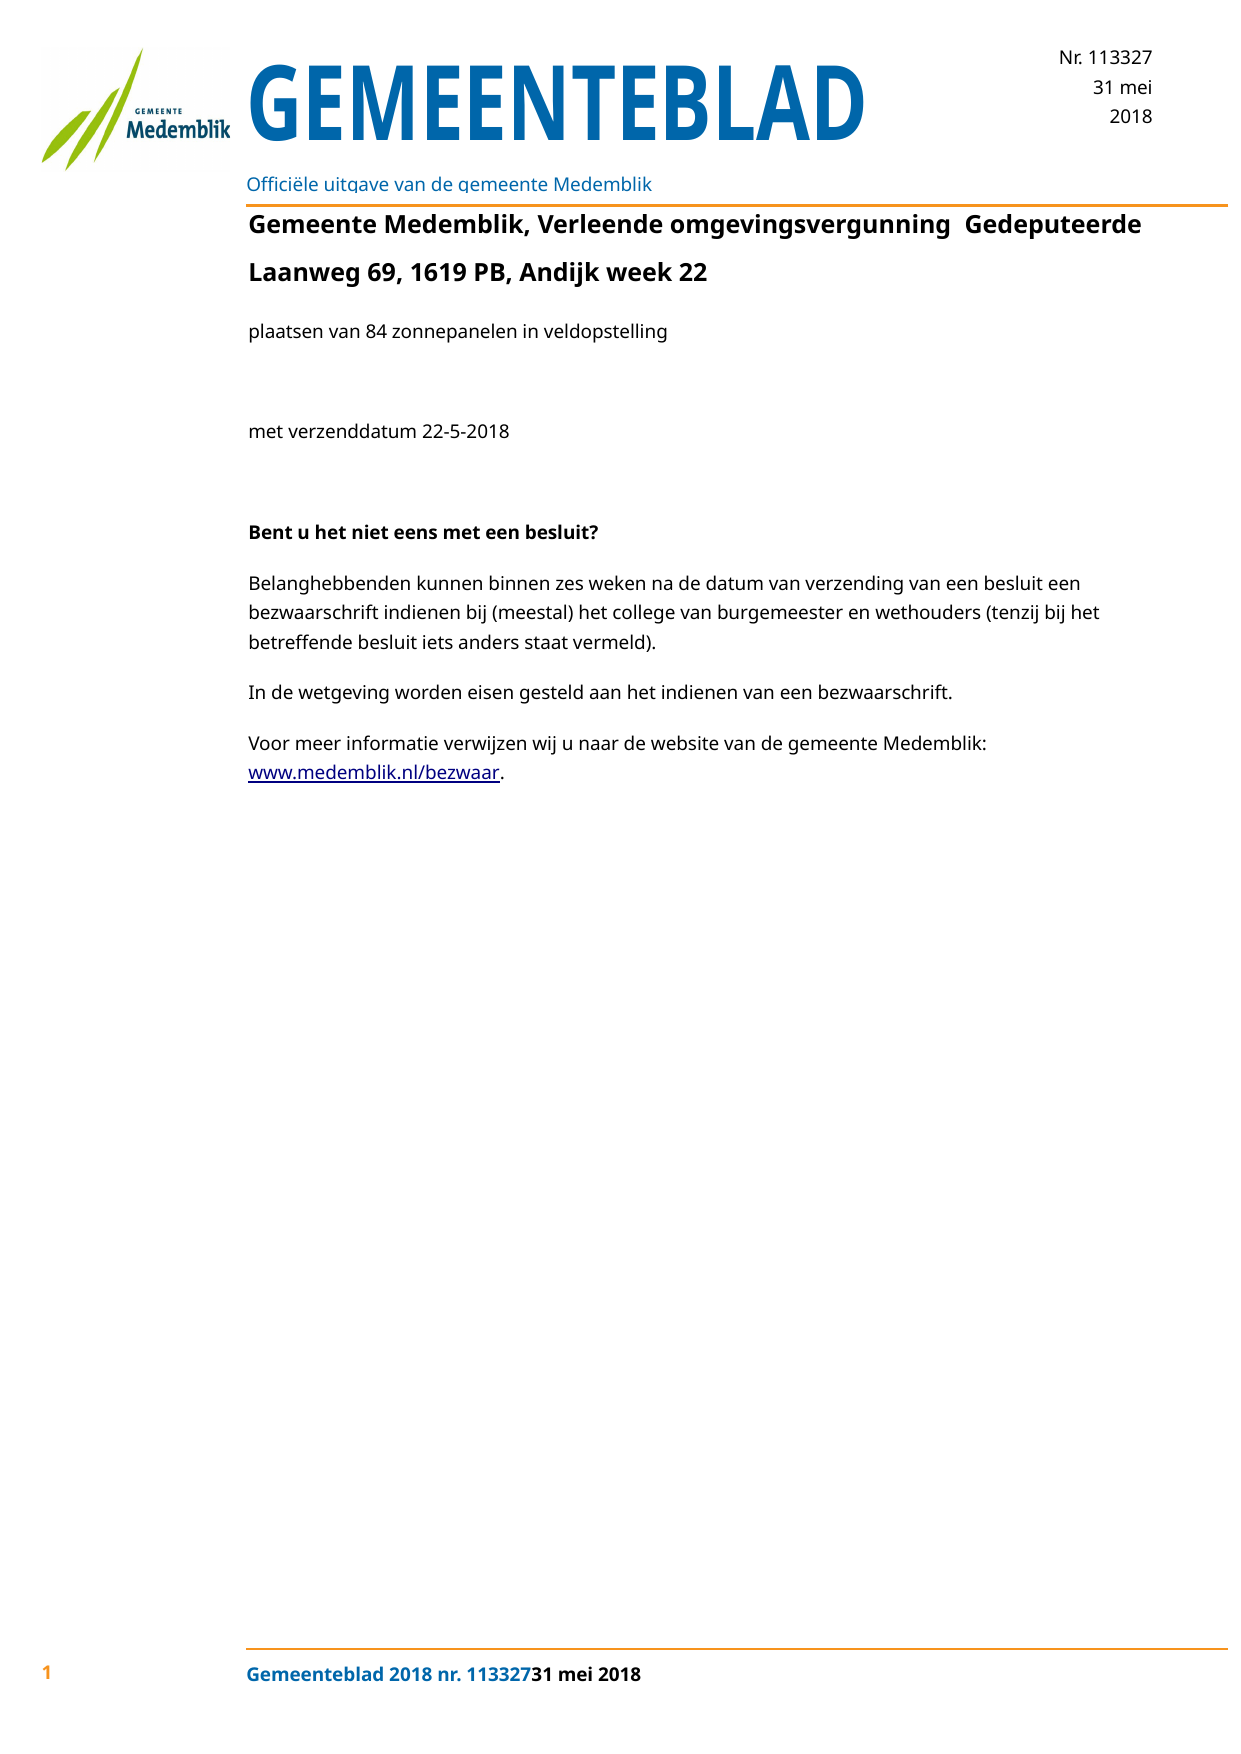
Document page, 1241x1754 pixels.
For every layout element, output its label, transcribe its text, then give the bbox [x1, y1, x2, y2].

text Belanghebbenden kunnen binnen zes weken na de datum van verzending van een besluit een bezwaarschrift indienen bij (meestal) het college van burgemeester en wethouders (tenzij bij het betreffende besluit iets anders staat vermeld). [248, 570, 1152, 655]
text In de wetgeving worden eisen gesteld aan het indienen van een bezwaarschrift. [248, 679, 1152, 705]
text Bent u het niet eens met een besluit? [248, 519, 1152, 545]
text Voor meer informatie verwijzen wij u naar de website van de gemeente Medemblik: www.medemblik.nl/bezwaar. [248, 730, 1152, 785]
picture [41, 47, 231, 172]
text plaatsen van 84 zonnepanelen in veldopstelling [248, 318, 1152, 344]
text met verzenddatum 22-5-2018 [248, 419, 1152, 444]
text Gemeente Medemblik, Verleende omgevingsvergunning Gedeputeerde Laanweg 69, 1619 PB, Andijk week 22 [248, 207, 1152, 288]
